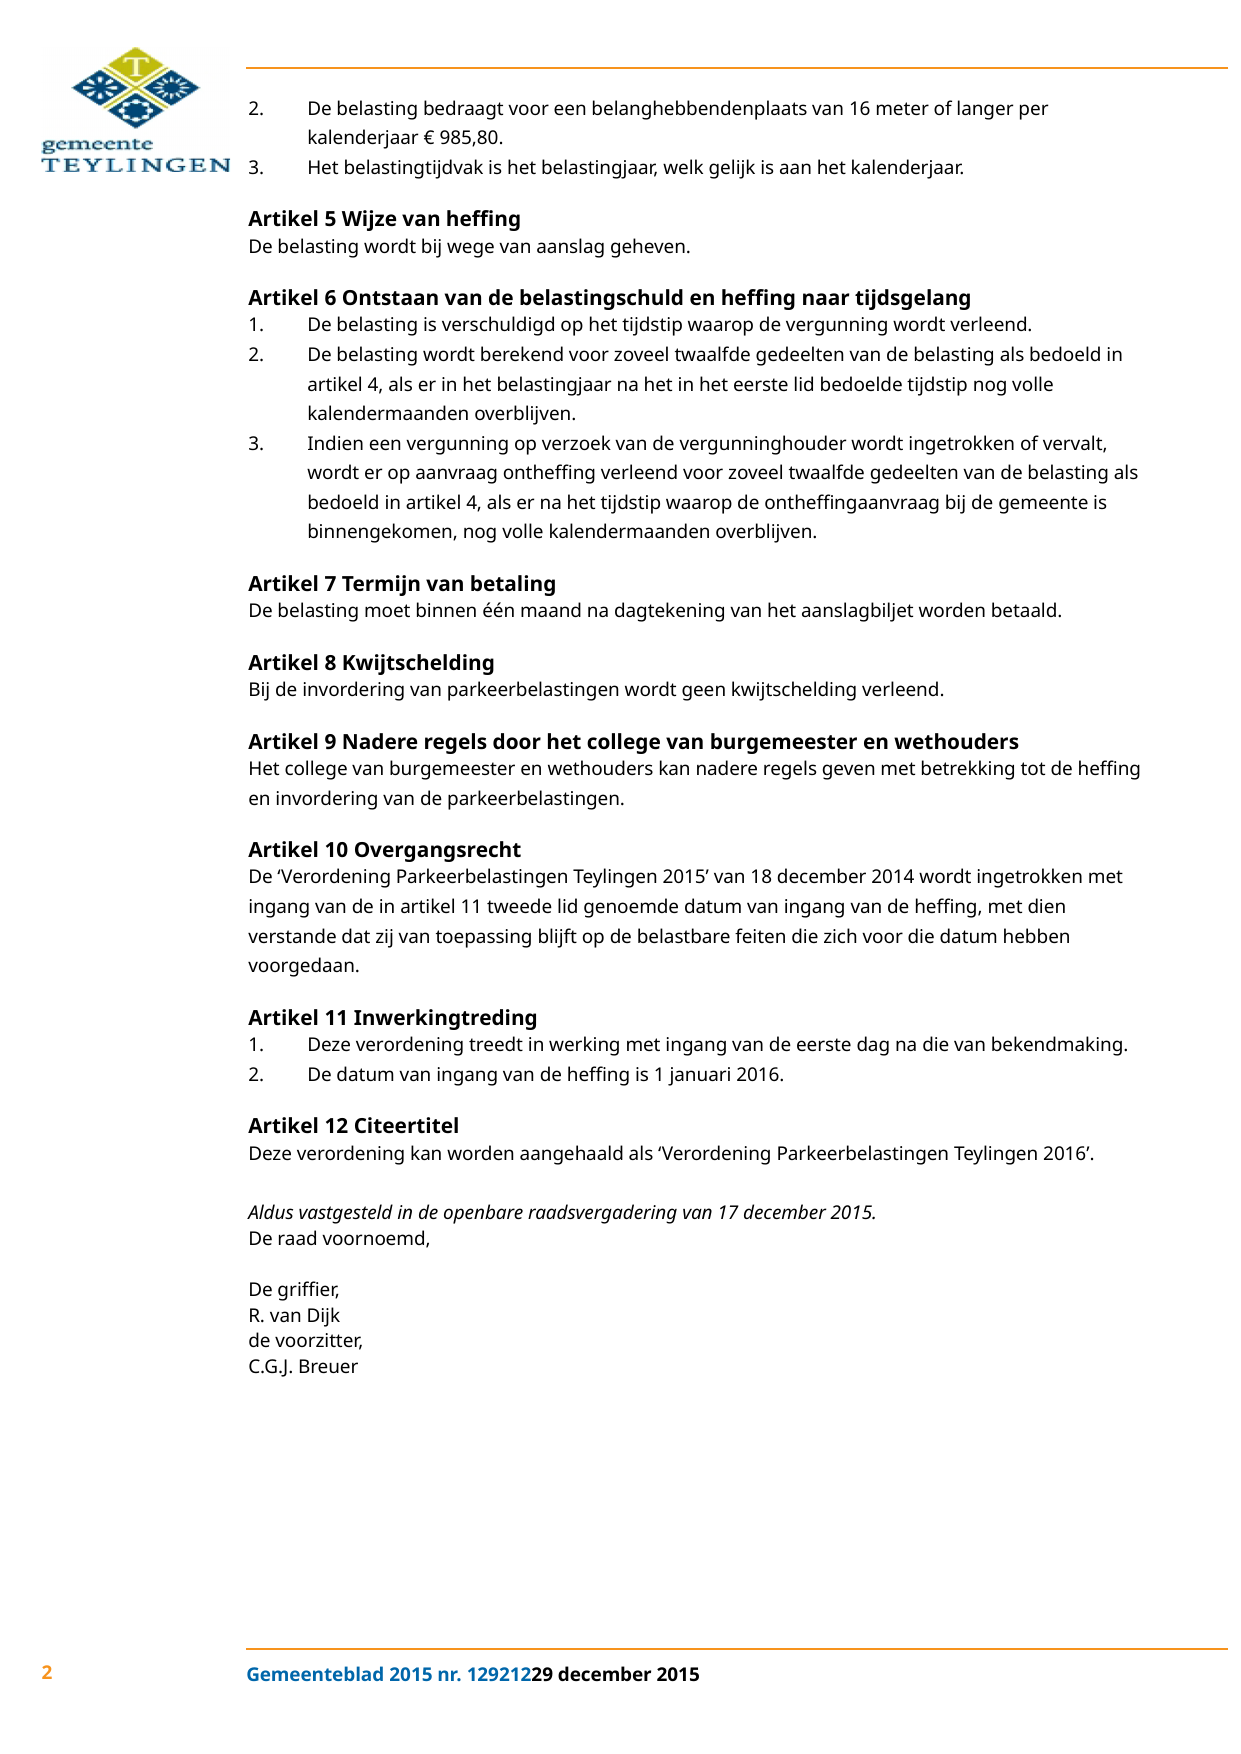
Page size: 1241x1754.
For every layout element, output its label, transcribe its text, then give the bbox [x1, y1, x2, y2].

text Artikel 11 Inwerkingtreding [248, 1003, 1152, 1031]
list De belasting bedraagt voor een belanghebbendenplaats van 16 meter of langer per kalenderjaar € 985,80. [248, 95, 1152, 150]
list De datum van ingang van de heffing is 1 januari 2016. [248, 1061, 1152, 1087]
text Artikel 12 Citeertitel [248, 1111, 1152, 1140]
text C.G.J. Breuer [248, 1353, 1152, 1379]
text De belasting wordt bij wege van aanslag geheven. [248, 233, 1152, 258]
text Artikel 10 Overgangsrecht [248, 835, 1152, 864]
text De griffier, [248, 1276, 1152, 1302]
text Bij de invordering van parkeerbelastingen wordt geen kwijtschelding verleend. [248, 676, 1152, 702]
text Deze verordening kan worden aangehaald als ‘Verordening Parkeerbelastingen Teylingen 2016’. [248, 1140, 1152, 1166]
list De belasting wordt berekend voor zoveel twaalfde gedeelten van de belasting als bedoeld in artikel 4, als er in het belastingjaar na het in het eerste lid bedoelde tijdstip nog volle kalendermaanden overblijven. [248, 341, 1152, 426]
text Aldus vastgesteld in de openbare raadsvergadering van 17 december 2015. [248, 1199, 1152, 1225]
text De belasting moet binnen één maand na dagtekening van het aanslagbiljet worden betaald. [248, 598, 1152, 623]
text Artikel 8 Kwijtschelding [248, 648, 1152, 676]
text Het college van burgemeester en wethouders kan nadere regels geven met betrekking tot de heffing en invordering van de parkeerbelastingen. [248, 755, 1152, 811]
list Deze verordening treedt in werking met ingang van de eerste dag na die van bekendmaking. [248, 1031, 1152, 1057]
text de voorzitter, [248, 1328, 1152, 1353]
text Artikel 6 Ontstaan van de belastingschuld en heffing naar tijdsgelang [248, 283, 1152, 312]
list Indien een vergunning op verzoek van de vergunninghouder wordt ingetrokken of vervalt, wordt er op aanvraag ontheffing verleend voor zoveel twaalfde gedeelten van de belasting als bedoeld in artikel 4, als er na het tijdstip waarop de ontheffingaanvraag bij de gemeente is binnengekomen, nog volle kalendermaanden overblijven. [248, 430, 1152, 544]
text Artikel 7 Termijn van betaling [248, 569, 1152, 598]
picture [41, 47, 231, 172]
text Artikel 9 Nadere regels door het college van burgemeester en wethouders [248, 727, 1152, 755]
text De raad voornoemd, [248, 1225, 1152, 1250]
text De ‘Verordening Parkeerbelastingen Teylingen 2015’ van 18 december 2014 wordt ingetrokken met ingang van de in artikel 11 tweede lid genoemde datum van ingang van de heffing, met dien verstande dat zij van toepassing blijft op de belastbare feiten die zich voor die datum hebben voorgedaan. [248, 864, 1152, 978]
list De belasting is verschuldigd op het tijdstip waarop de vergunning wordt verleend. [248, 312, 1152, 337]
text R. van Dijk [248, 1302, 1152, 1328]
text Artikel 5 Wijze van heffing [248, 204, 1152, 233]
list Het belastingtijdvak is het belastingjaar, welk gelijk is aan het kalenderjaar. [248, 154, 1152, 180]
